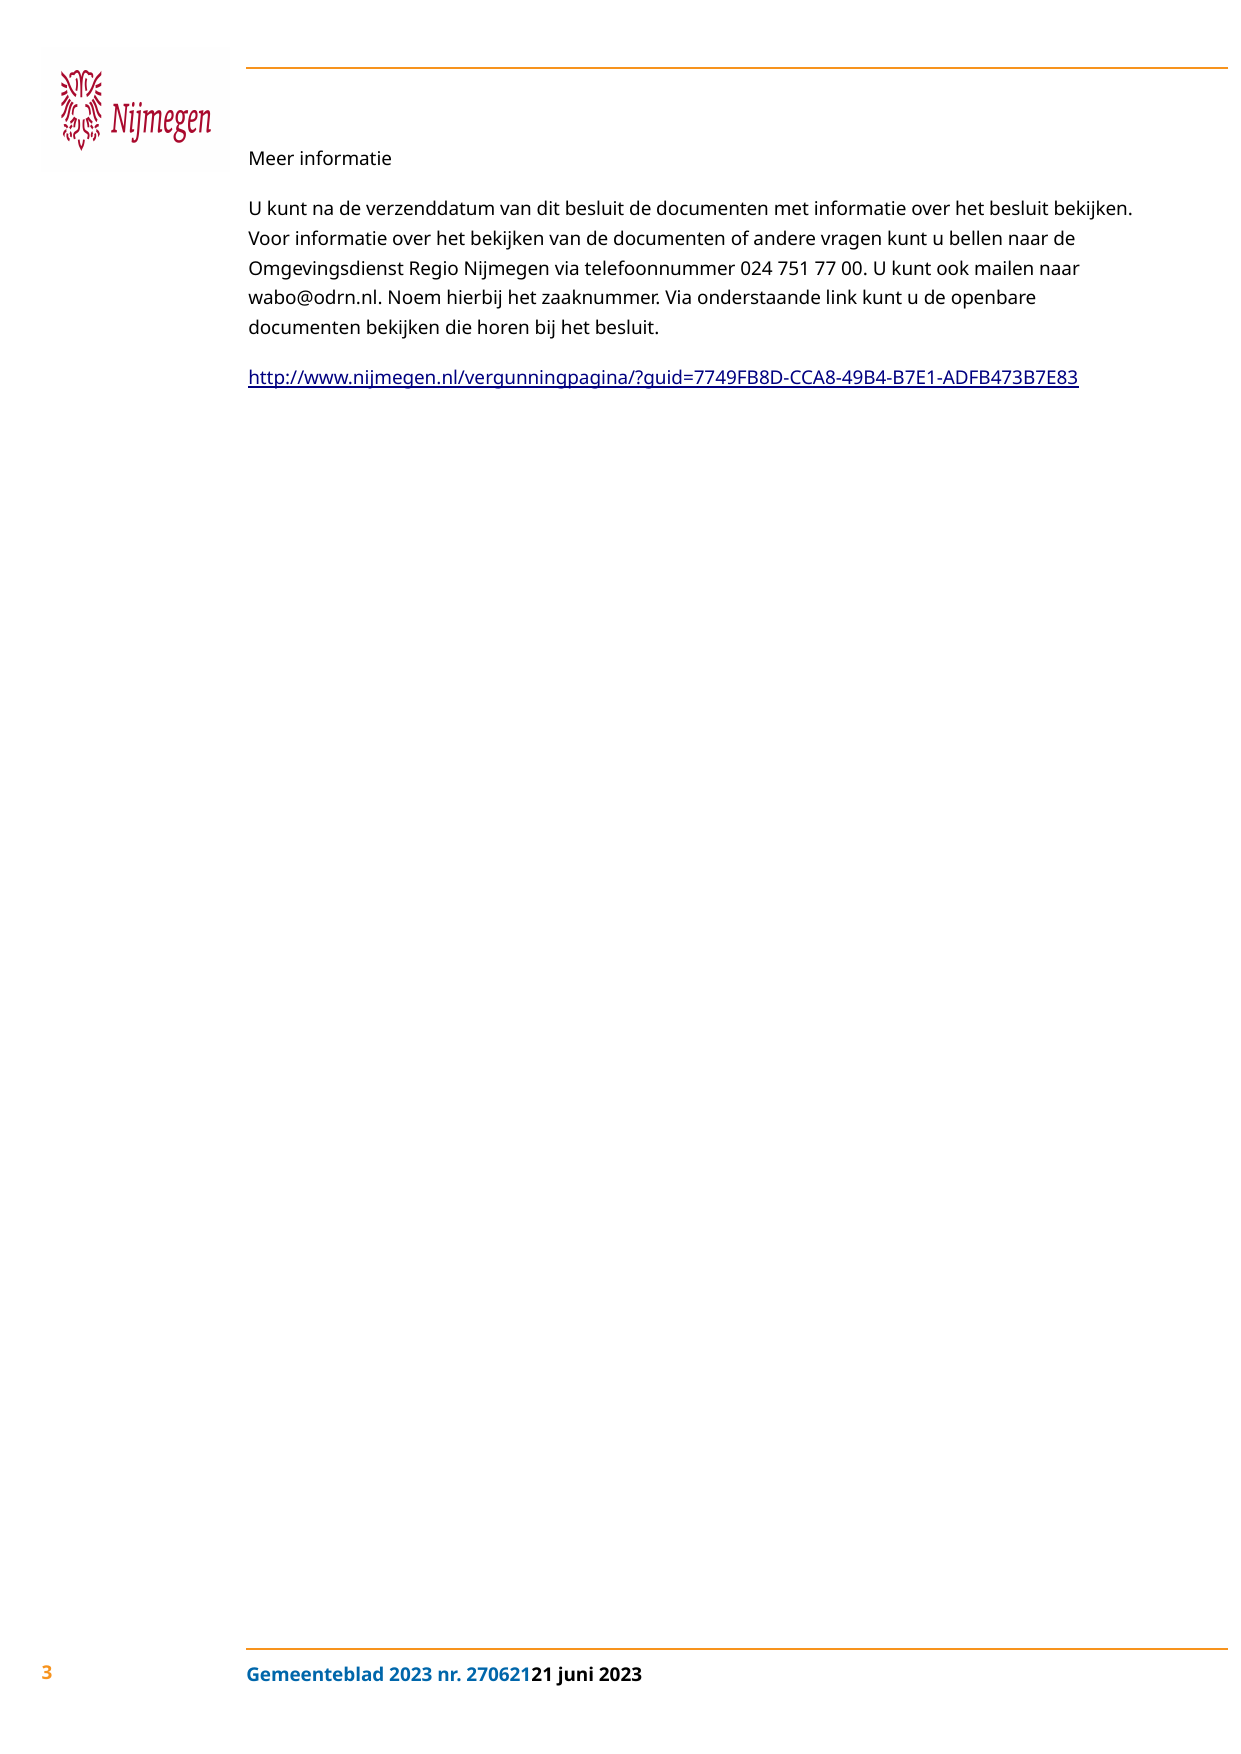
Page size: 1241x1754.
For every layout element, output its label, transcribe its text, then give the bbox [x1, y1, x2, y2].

text Meer informatie [248, 145, 1152, 171]
text http://www.nijmegen.nl/vergunningpagina/?guid=7749FB8D-CCA8-49B4-B7E1-ADFB473B7E83 [248, 364, 1152, 390]
picture [41, 47, 231, 172]
text U kunt na de verzenddatum van dit besluit de documenten met informatie over het besluit bekijken. Voor informatie over het bekijken van de documenten of andere vragen kunt u bellen naar de Omgevingsdienst Regio Nijmegen via telefoonnummer 024 751 77 00. U kunt ook mailen naar wabo@odrn.nl. Noem hierbij het zaaknummer. Via onderstaande link kunt u de openbare documenten bekijken die horen bij het besluit. [248, 196, 1152, 340]
